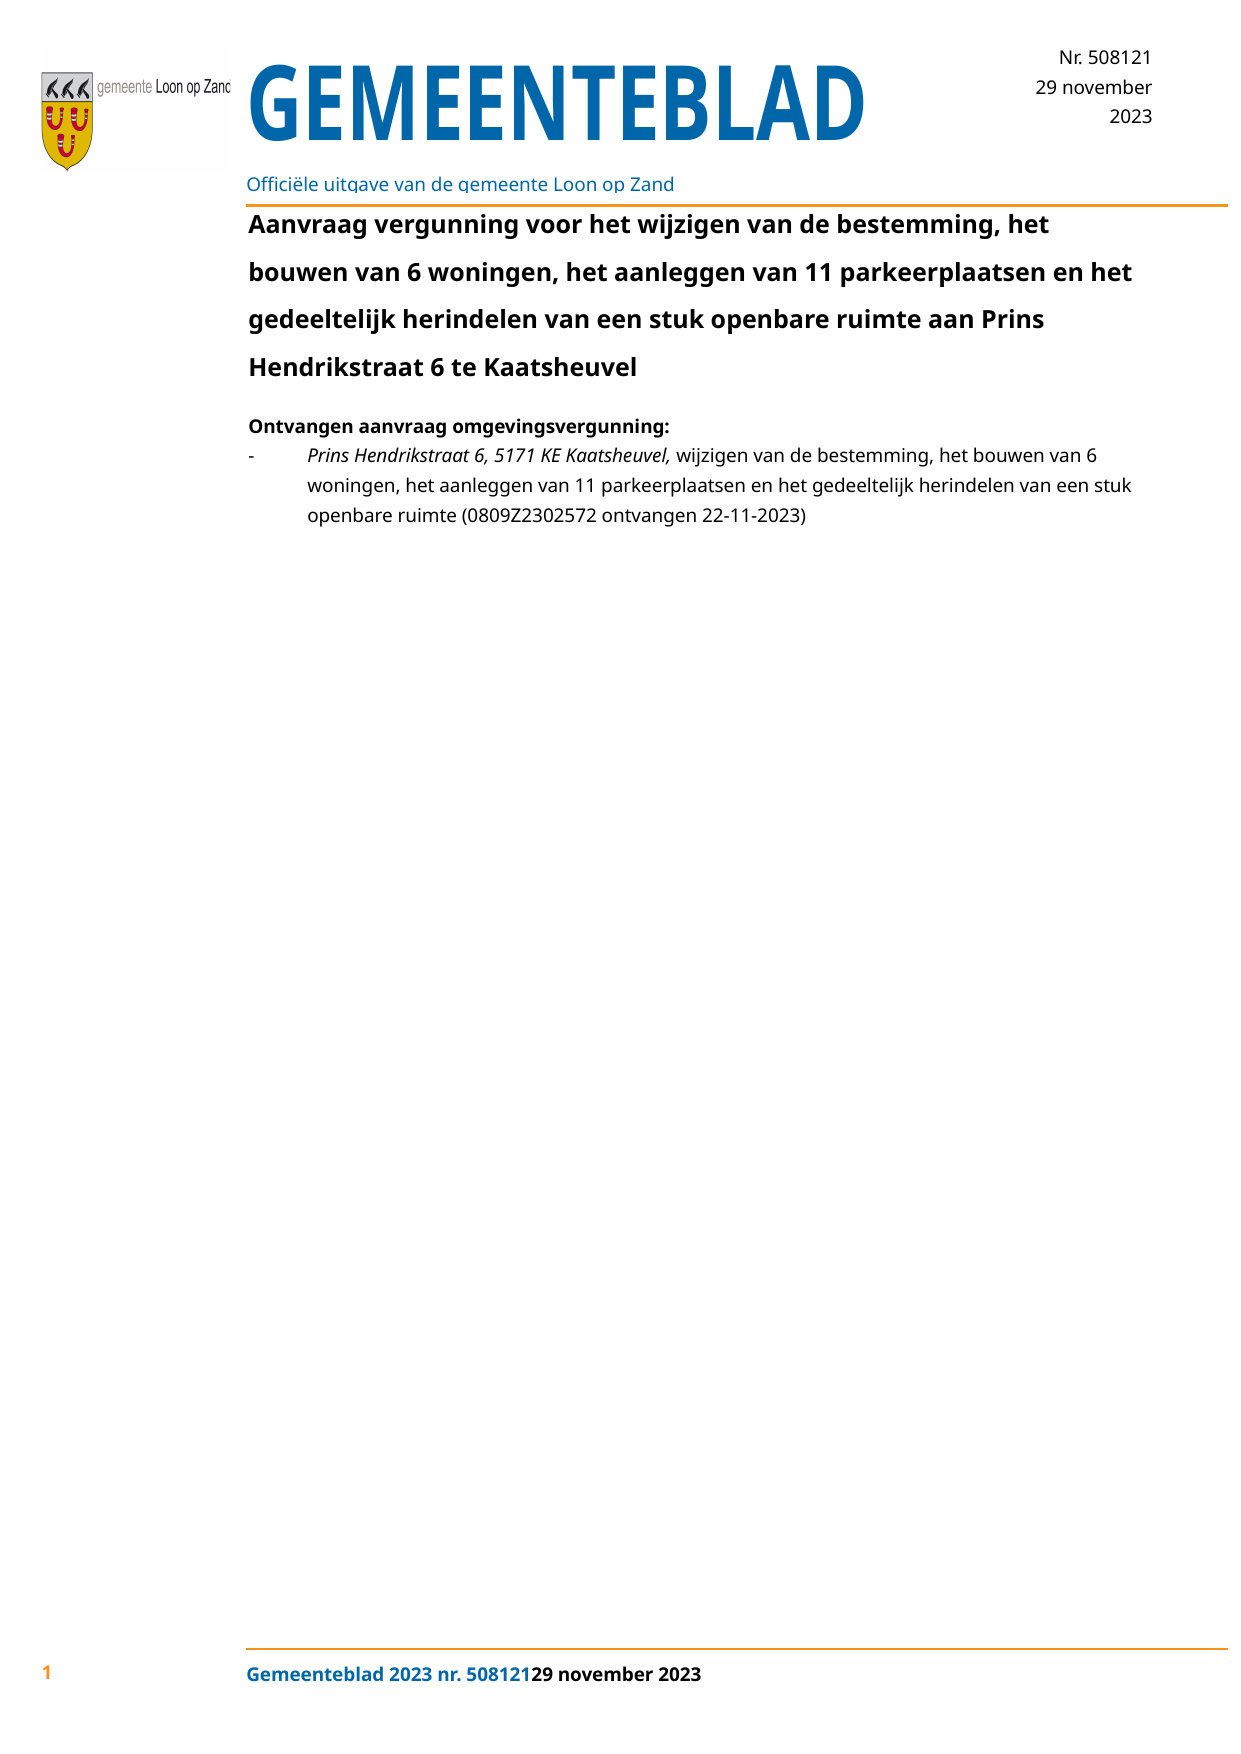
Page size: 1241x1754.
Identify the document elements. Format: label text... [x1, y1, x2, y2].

text Ontvangen aanvraag omgevingsvergunning: [248, 413, 1152, 439]
list Prins Hendrikstraat 6, 5171 KE Kaatsheuvel, wijzigen van de bestemming, het bouwen van 6 woningen, het aanleggen van 11 parkeerplaatsen en het gedeeltelijk herindelen van een stuk openbare ruimte (0809Z2302572 ontvangen 22-11-2023) [248, 443, 1152, 528]
picture [41, 47, 231, 172]
text Aanvraag vergunning voor het wijzigen van de bestemming, het bouwen van 6 woningen, het aanleggen van 11 parkeerplaatsen en het gedeeltelijk herindelen van een stuk openbare ruimte aan Prins Hendrikstraat 6 te Kaatsheuvel [248, 207, 1152, 384]
